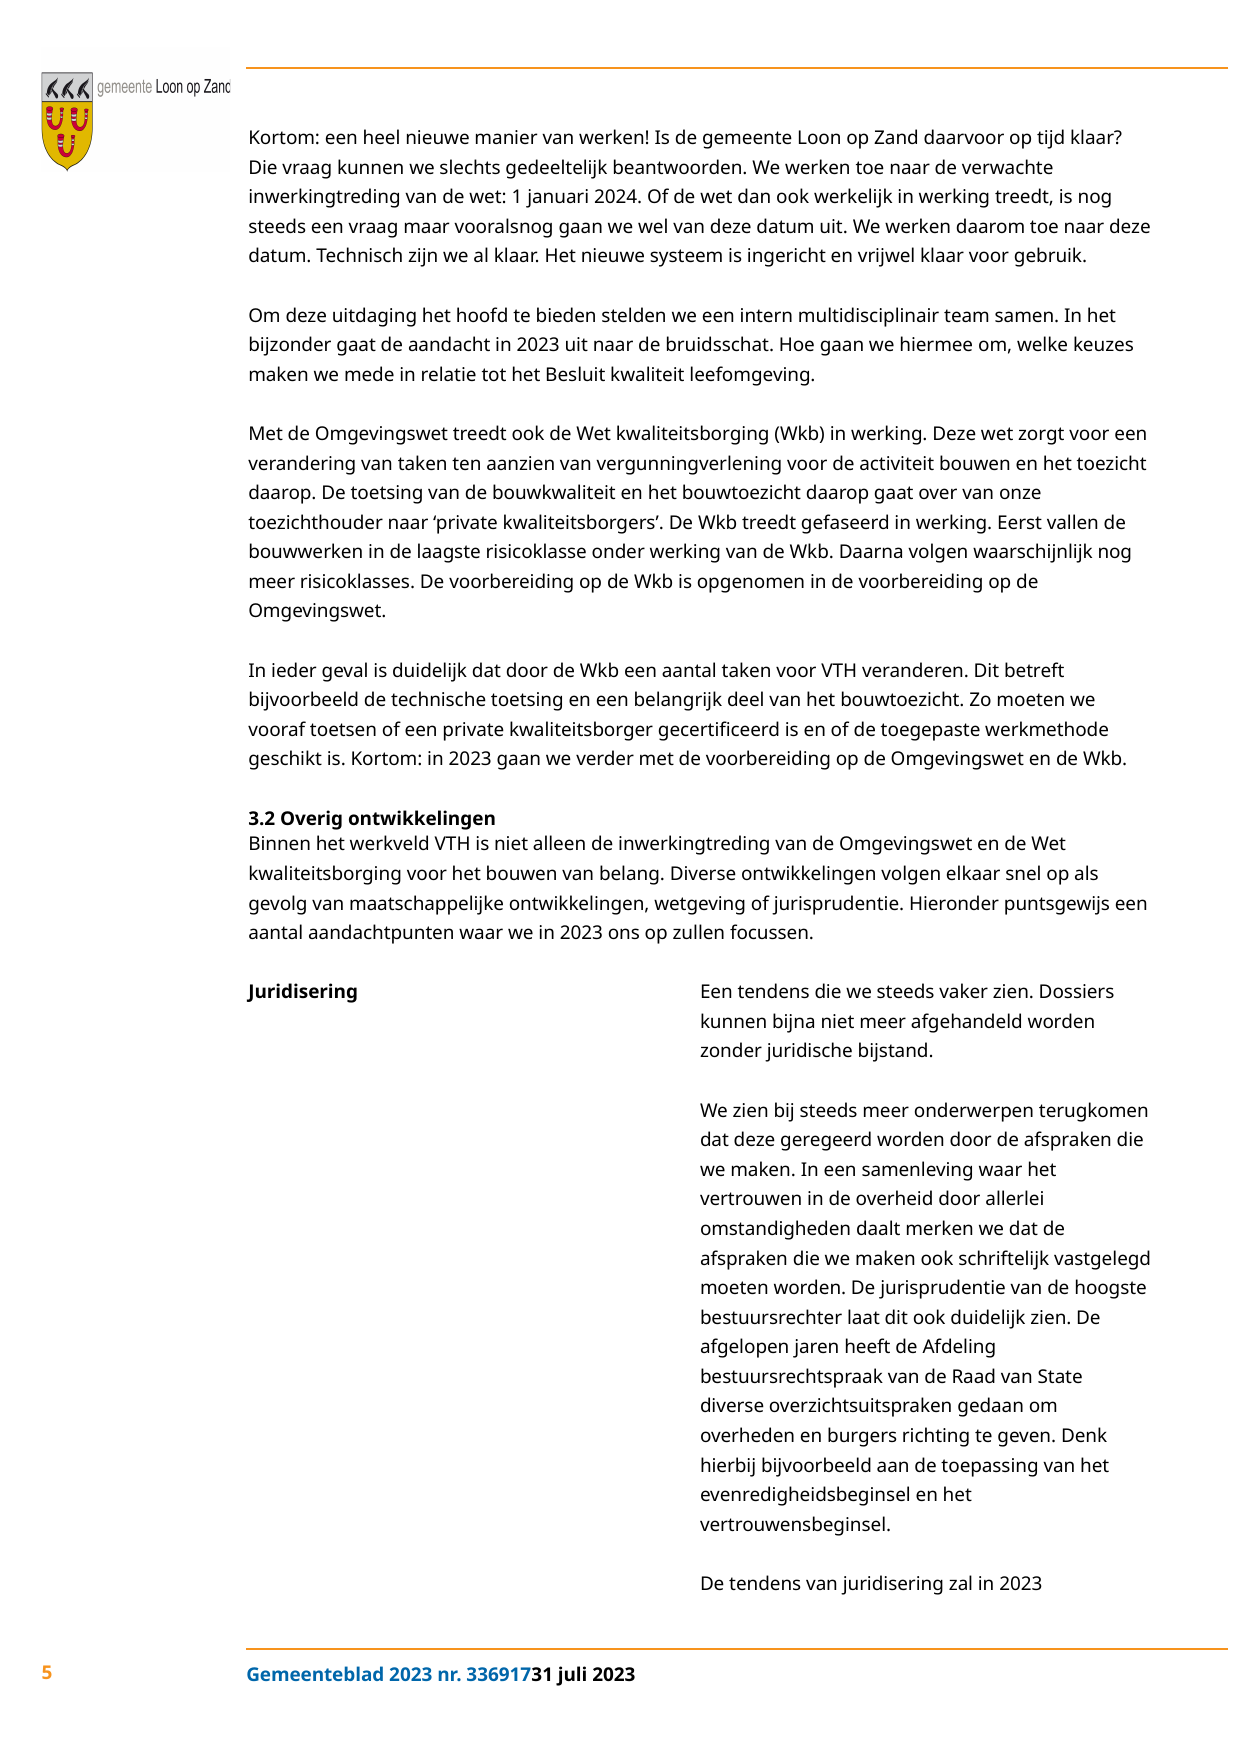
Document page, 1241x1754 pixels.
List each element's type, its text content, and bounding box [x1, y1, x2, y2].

text Binnen het werkveld VTH is niet alleen de inwerkingtreding van de Omgevingswet en de Wet kwaliteitsborging voor het bouwen van belang. Diverse ontwikkelingen volgen elkaar snel op als gevolg van maatschappelijke ontwikkelingen, wetgeving of jurisprudentie. Hieronder puntsgewijs een aantal aandachtpunten waar we in 2023 ons op zullen focussen. [248, 831, 1152, 945]
text Kortom: een heel nieuwe manier van werken! Is de gemeente Loon op Zand daarvoor op tijd klaar? Die vraag kunnen we slechts gedeeltelijk beantwoorden. We werken toe naar de verwachte inwerkingtreding van de wet: 1 januari 2024. Of de wet dan ook werkelijk in werking treedt, is nog steeds een vraag maar vooralsnog gaan we wel van deze datum uit. We werken daarom toe naar deze datum. Technisch zijn we al klaar. Het nieuwe systeem is ingericht en vrijwel klaar voor gebruik. [248, 124, 1152, 268]
table_header Een tendens die we steeds vaker zien. Dossiers kunnen bijna niet meer afgehandeld worden zonder juridische bijstand. We zien bij steeds meer onderwerpen terugkomen dat deze geregeerd worden door de afspraken die we maken. In een samenleving waar het vertrouwen in de overheid door allerlei omstandigheden daalt merken we dat de afspraken die we maken ook schriftelijk vastgelegd moeten worden. De jurisprudentie van de hoogste bestuursrechter laat dit ook duidelijk zien. De afgelopen jaren heeft de Afdeling bestuursrechtspraak van de Raad van State diverse overzichtsuitspraken gedaan om overheden en burgers richting te geven. Denk hierbij bijvoorbeeld aan de toepassing van het evenredigheidsbeginsel en het vertrouwensbeginsel. De tendens van juridisering zal in 2023 [700, 979, 1152, 1596]
text Om deze uitdaging het hoofd te bieden stelden we een intern multidisciplinair team samen. In het bijzonder gaat de aandacht in 2023 uit naar de bruidsschat. Hoe gaan we hiermee om, welke keuzes maken we mede in relatie tot het Besluit kwaliteit leefomgeving. [248, 302, 1152, 387]
text 3.2 Overig ontwikkelingen [248, 805, 1152, 831]
picture [41, 47, 231, 172]
text Met de Omgevingswet treedt ook de Wet kwaliteitsborging (Wkb) in werking. Deze wet zorgt voor een verandering van taken ten aanzien van vergunningverlening voor de activiteit bouwen en het toezicht daarop. De toetsing van de bouwkwaliteit en het bouwtoezicht daarop gaat over van onze toezichthouder naar ‘private kwaliteitsborgers’. De Wkb treedt gefaseerd in werking. Eerst vallen de bouwwerken in de laagste risicoklasse onder werking van de Wkb. Daarna volgen waarschijnlijk nog meer risicoklasses. De voorbereiding op de Wkb is opgenomen in de voorbereiding op de Omgevingswet. [248, 420, 1152, 623]
text In ieder geval is duidelijk dat door de Wkb een aantal taken voor VTH veranderen. Dit betreft bijvoorbeeld de technische toetsing en een belangrijk deel van het bouwtoezicht. Zo moeten we vooraf toetsen of een private kwaliteitsborger gecertificeerd is en of de toegepaste werkmethode geschikt is. Kortom: in 2023 gaan we verder met de voorbereiding op de Omgevingswet en de Wkb. [248, 657, 1152, 771]
table_header Juridisering [248, 979, 700, 1596]
